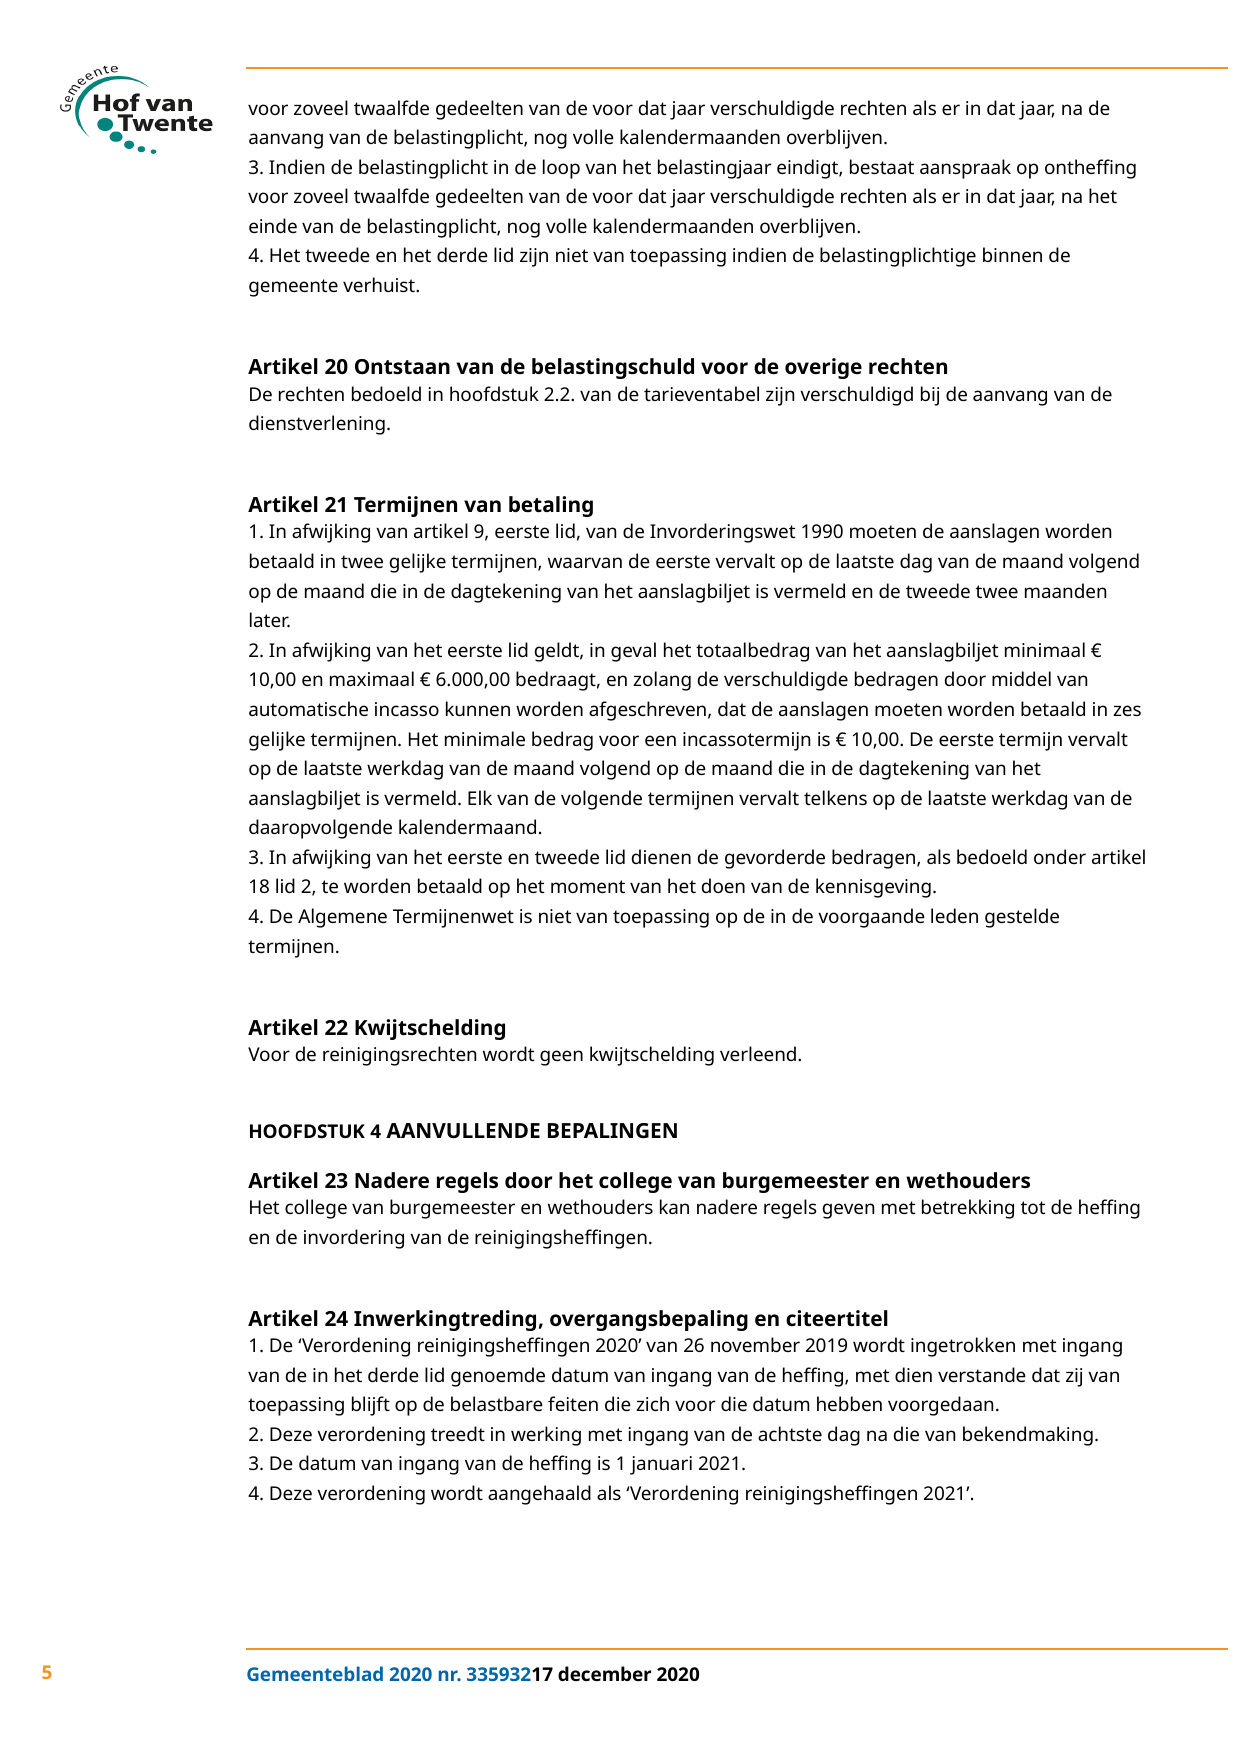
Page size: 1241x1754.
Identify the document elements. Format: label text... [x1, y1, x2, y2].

text 2. Deze verordening treedt in werking met ingang van de achtste dag na die van bekendmaking. [248, 1421, 1152, 1447]
text De rechten bedoeld in hoofdstuk 2.2. van de tarieventabel zijn verschuldigd bij de aanvang van de dienstverlening. [248, 381, 1152, 436]
text 3. Indien de belastingplicht in de loop van het belastingjaar eindigt, bestaat aanspraak op ontheffing voor zoveel twaalfde gedeelten van de voor dat jaar verschuldigde rechten als er in dat jaar, na het einde van de belastingplicht, nog volle kalendermaanden overblijven. [248, 154, 1152, 239]
text HOOFDSTUK 4 AANVULLENDE BEPALINGEN [248, 1117, 1152, 1145]
text Het college van burgemeester en wethouders kan nadere regels geven met betrekking tot de heffing en de invordering van de reinigingsheffingen. [248, 1194, 1152, 1249]
text Artikel 21 Termijnen van betaling [248, 490, 1152, 519]
text voor zoveel twaalfde gedeelten van de voor dat jaar verschuldigde rechten als er in dat jaar, na de aanvang van de belastingplicht, nog volle kalendermaanden overblijven. [248, 95, 1152, 150]
picture [41, 47, 231, 172]
text 3. De datum van ingang van de heffing is 1 januari 2021. [248, 1451, 1152, 1476]
text Artikel 22 Kwijtschelding [248, 1013, 1152, 1041]
text 1. In afwijking van artikel 9, eerste lid, van de Invorderingswet 1990 moeten de aanslagen worden betaald in twee gelijke termijnen, waarvan de eerste vervalt op de laatste dag van de maand volgend op de maand die in de dagtekening van het aanslagbiljet is vermeld en de tweede twee maanden later. [248, 519, 1152, 633]
text 3. In afwijking van het eerste en tweede lid dienen de gevorderde bedragen, als bedoeld onder artikel 18 lid 2, te worden betaald op het moment van het doen van de kennisgeving. [248, 844, 1152, 899]
text 4. Deze verordening wordt aangehaald als ‘Verordening reinigingsheffingen 2021’. [248, 1480, 1152, 1506]
text 4. De Algemene Termijnenwet is niet van toepassing op de in de voorgaande leden gestelde termijnen. [248, 903, 1152, 959]
text 2. In afwijking van het eerste lid geldt, in geval het totaalbedrag van het aanslagbiljet minimaal € 10,00 en maximaal € 6.000,00 bedraagt, en zolang de verschuldigde bedragen door middel van automatische incasso kunnen worden afgeschreven, dat de aanslagen moeten worden betaald in zes gelijke termijnen. Het minimale bedrag voor een incassotermijn is € 10,00. De eerste termijn vervalt op de laatste werkdag van de maand volgend op de maand die in de dagtekening van het aanslagbiljet is vermeld. Elk van de volgende termijnen vervalt telkens op de laatste werkdag van de daaropvolgende kalendermaand. [248, 637, 1152, 840]
text Artikel 23 Nadere regels door het college van burgemeester en wethouders [248, 1166, 1152, 1194]
text 1. De ‘Verordening reinigingsheffingen 2020’ van 26 november 2019 wordt ingetrokken met ingang van de in het derde lid genoemde datum van ingang van de heffing, met dien verstande dat zij van toepassing blijft op de belastbare feiten die zich voor die datum hebben voorgedaan. [248, 1332, 1152, 1417]
text Artikel 24 Inwerkingtreding, overgangsbepaling en citeertitel [248, 1304, 1152, 1332]
text 4. Het tweede en het derde lid zijn niet van toepassing indien de belastingplichtige binnen de gemeente verhuist. [248, 243, 1152, 298]
text Artikel 20 Ontstaan van de belastingschuld voor de overige rechten [248, 352, 1152, 381]
text Voor de reinigingsrechten wordt geen kwijtschelding verleend. [248, 1041, 1152, 1067]
